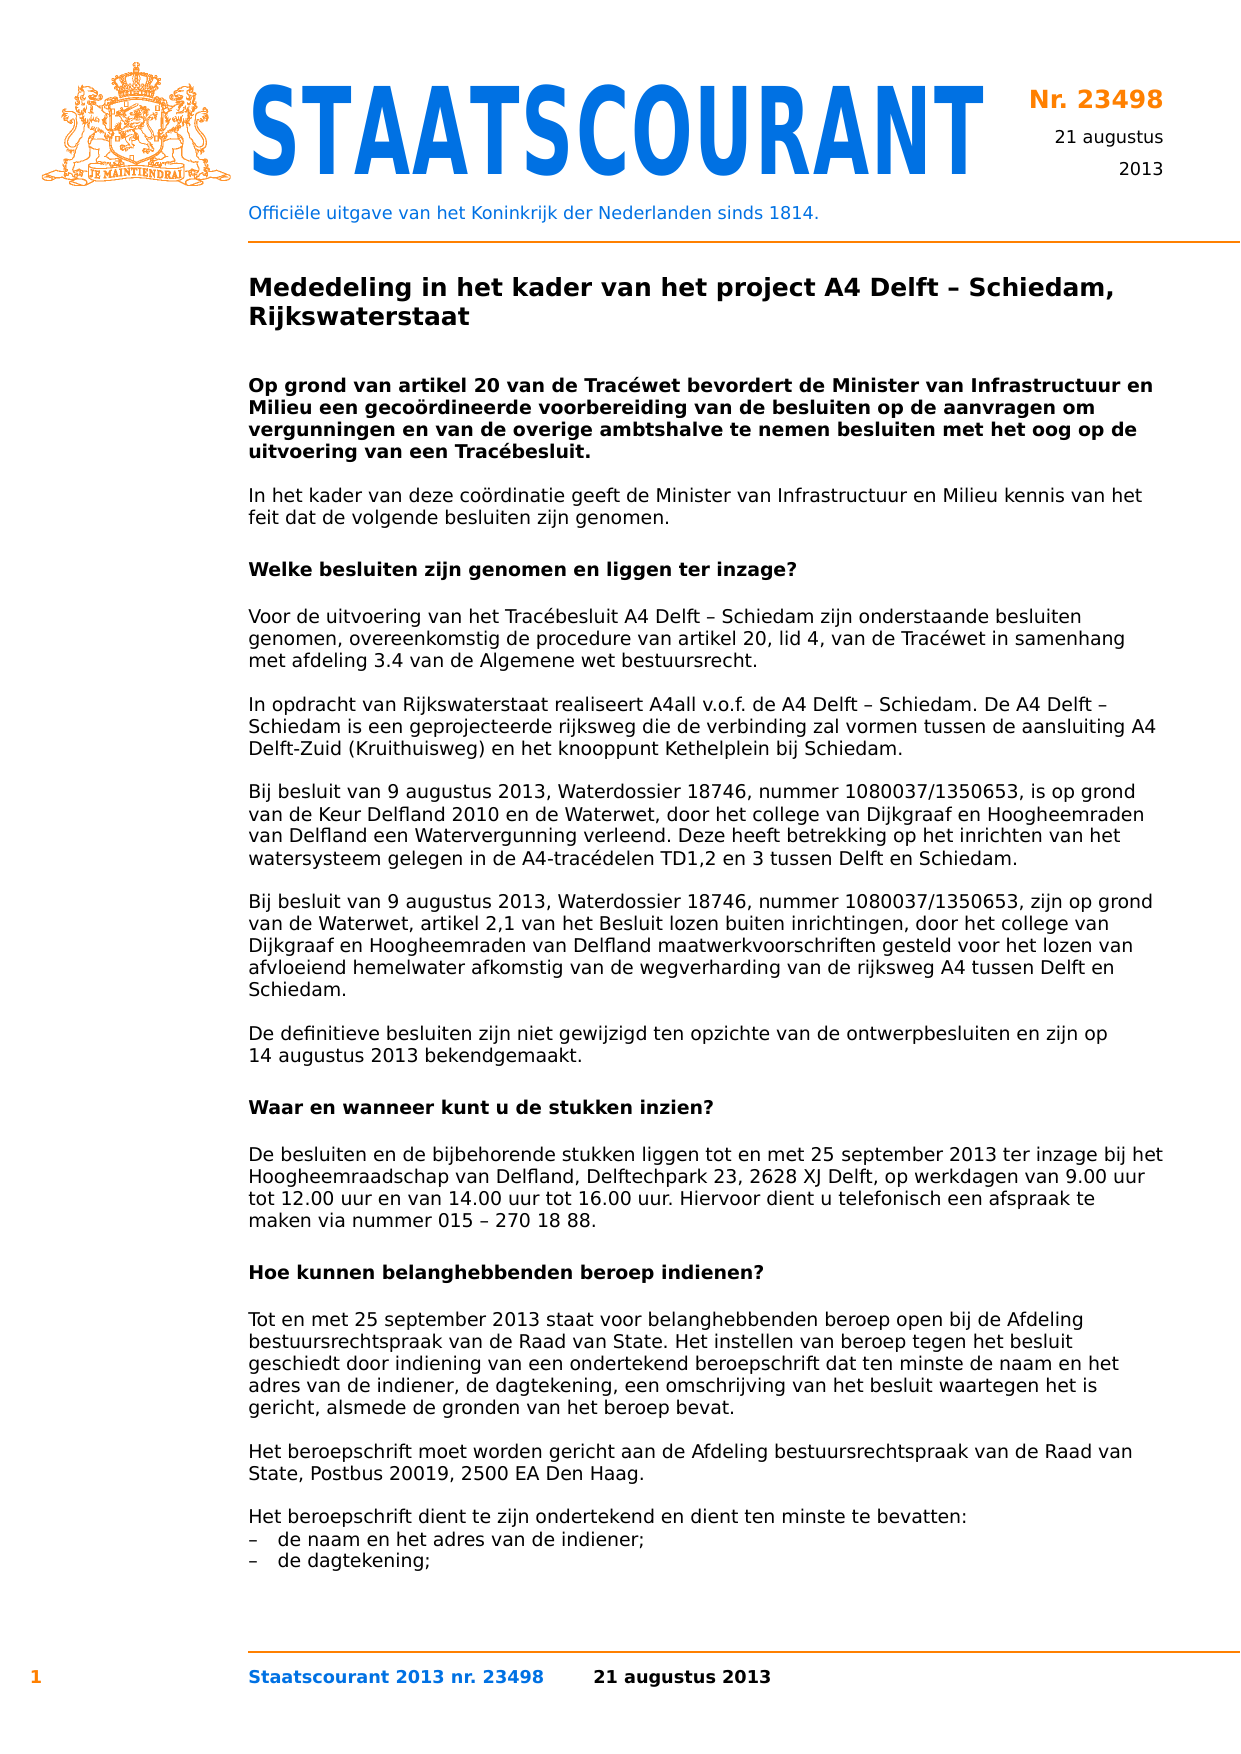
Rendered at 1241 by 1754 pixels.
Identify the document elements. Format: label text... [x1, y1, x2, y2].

text In het kader van deze coördinatie geeft de Minister van Infrastructuur en Milieu kennis van het feit dat de volgende besluiten zijn genomen. [248, 485, 1163, 529]
table_header Nr. 23498 [998, 62, 1240, 121]
text Op grond van artikel 20 van de Tracéwet bevordert de Minister van Infrastructuur en Milieu een gecoördineerde voorbereiding van de besluiten op de aanvragen om vergunningen en van de overige ambtshalve te nemen besluiten met het oog op de uitvoering van een Tracébesluit. [248, 375, 1163, 463]
table_header STAATSCOURANT [248, 62, 998, 203]
text Voor de uitvoering van het Tracébesluit A4 Delft – Schiedam zijn onderstaande besluiten genomen, overeenkomstig de procedure van artikel 20, lid 4, van de Tracéwet in samenhang met afdeling 3.4 van de Algemene wet bestuursrecht. [248, 606, 1163, 672]
text De besluiten en de bijbehorende stukken liggen tot en met 25 september 2013 ter inzage bij het Hoogheemraadschap van Delfland, Delftechpark 23, 2628 XJ Delft, op werkdagen van 9.00 uur tot 12.00 uur en van 14.00 uur tot 16.00 uur. Hiervoor dient u telefonisch een afspraak te maken via nummer 015 – 270 18 88. [248, 1144, 1163, 1232]
table_cell Officiële uitgave van het Koninkrijk der Nederlanden sinds 1814. [248, 203, 1240, 241]
table_cell 21 augustus [998, 121, 1240, 153]
text Het beroepschrift dient te zijn ondertekend en dient ten minste te bevatten: [248, 1506, 1163, 1528]
text Bij besluit van 9 augustus 2013, Waterdossier 18746, nummer 1080037/1350653, is op grond van de Keur Delfland 2010 en de Waterwet, door het college van Dijkgraaf en Hoogheemraden van Delfland een Watervergunning verleend. Deze heeft betrekking op het inrichten van het watersysteem gelegen in de A4-tracédelen TD1,2 en 3 tussen Delft en Schiedam. [248, 781, 1163, 869]
text In opdracht van Rijkswaterstaat realiseert A4all v.o.f. de A4 Delft – Schiedam. De A4 Delft – Schiedam is een geprojecteerde rijksweg die de verbinding zal vormen tussen de aansluiting A4 Delft-Zuid (Kruithuisweg) en het knooppunt Kethelplein bij Schiedam. [248, 694, 1163, 759]
text – de naam en het adres van de indiener; [248, 1528, 1163, 1550]
text De definitieve besluiten zijn niet gewijzigd ten opzichte van de ontwerpbesluiten en zijn op 14 augustus 2013 bekendgemaakt. [248, 1023, 1163, 1067]
text Bij besluit van 9 augustus 2013, Waterdossier 18746, nummer 1080037/1350653, zijn op grond van de Waterwet, artikel 2,1 van het Besluit lozen buiten inrichtingen, door het college van Dijkgraaf en Hoogheemraden van Delfland maatwerkvoorschriften gesteld voor het lozen van afvloeiend hemelwater afkomstig van de wegverharding van de rijksweg A4 tussen Delft en Schiedam. [248, 891, 1163, 1001]
subtitle Hoe kunnen belanghebbenden beroep indienen? [248, 1262, 1163, 1284]
text – de dagtekening; [248, 1550, 1163, 1572]
subtitle Waar en wanneer kunt u de stukken inzien? [248, 1097, 1163, 1119]
table_header [25, 62, 248, 241]
text Tot en met 25 september 2013 staat voor belanghebbenden beroep open bij de Afdeling bestuursrechtspraak van de Raad van State. Het instellen van beroep tegen het besluit geschiedt door indiening van een ondertekend beroepschrift dat ten minste de naam en het adres van de indiener, de dagtekening, een omschrijving van het besluit waartegen het is gericht, alsmede de gronden van het beroep bevat. [248, 1309, 1163, 1419]
table_cell 2013 [998, 153, 1240, 203]
text Het beroepschrift moet worden gericht aan de Afdeling bestuursrechtspraak van de Raad van State, Postbus 20019, 2500 EA Den Haag. [248, 1441, 1163, 1484]
subtitle Welke besluiten zijn genomen en liggen ter inzage? [248, 559, 1163, 581]
subtitle Mededeling in het kader van het project A4 Delft – Schiedam, Rijkswaterstaat [248, 273, 1163, 331]
picture [41, 62, 231, 186]
